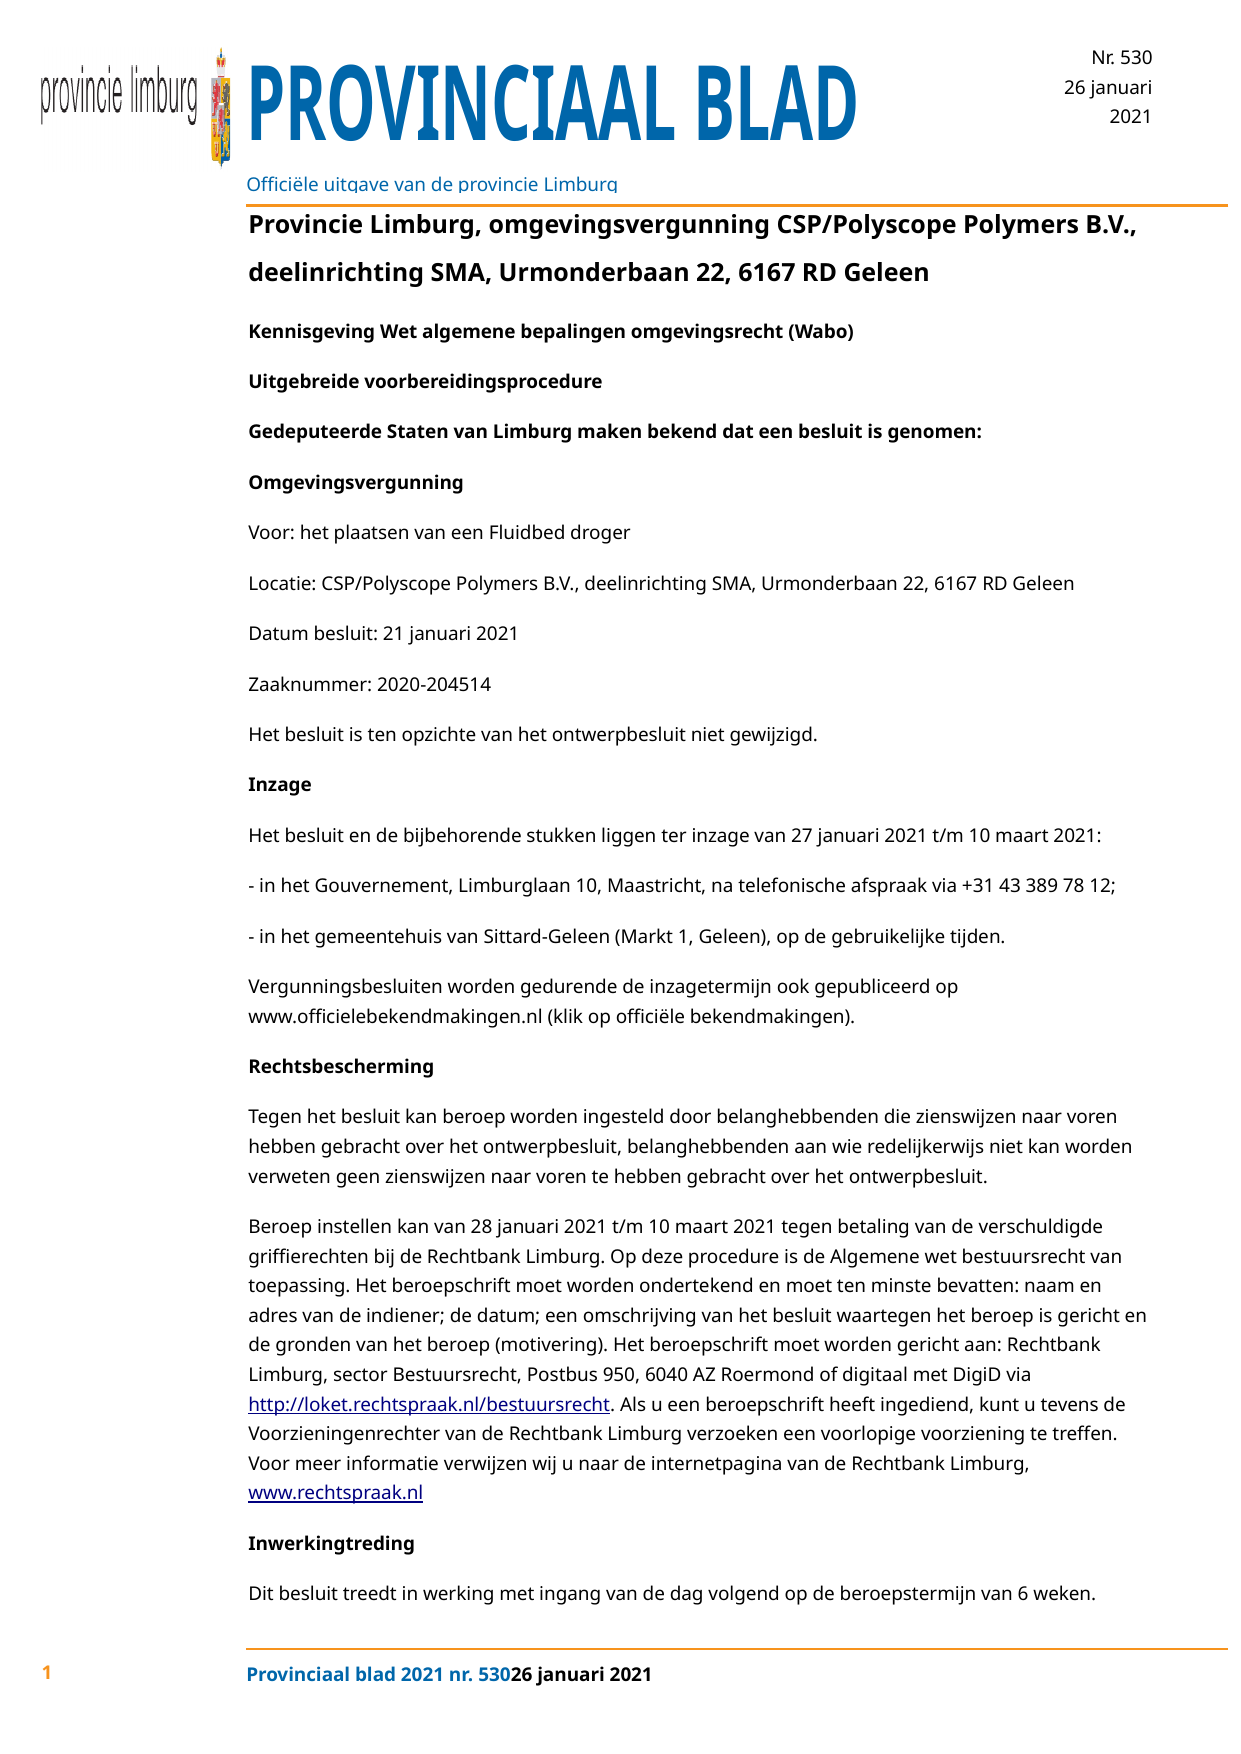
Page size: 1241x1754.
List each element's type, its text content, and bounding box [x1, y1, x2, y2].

text Voor: het plaatsen van een Fluidbed droger [248, 519, 1152, 545]
text Inzage [248, 772, 1152, 797]
text Kennisgeving Wet algemene bepalingen omgevingsrecht (Wabo) [248, 318, 1152, 344]
text Vergunningsbesluiten worden gedurende de inzagetermijn ook gepubliceerd op www.officielebekendmakingen.nl (klik op officiële bekendmakingen). [248, 973, 1152, 1029]
text Tegen het besluit kan beroep worden ingesteld door belanghebbenden die zienswijzen naar voren hebben gebracht over het ontwerpbesluit, belanghebbenden aan wie redelijkerwijs niet kan worden verweten geen zienswijzen naar voren te hebben gebracht over het ontwerpbesluit. [248, 1104, 1152, 1189]
text Locatie: CSP/Polyscope Polymers B.V., deelinrichting SMA, Urmonderbaan 22, 6167 RD Geleen [248, 570, 1152, 596]
text Het besluit is ten opzichte van het ontwerpbesluit niet gewijzigd. [248, 721, 1152, 747]
text Het besluit en de bijbehorende stukken liggen ter inzage van 27 januari 2021 t/m 10 maart 2021: [248, 822, 1152, 848]
text Datum besluit: 21 januari 2021 [248, 620, 1152, 646]
text Gedeputeerde Staten van Limburg maken bekend dat een besluit is genomen: [248, 419, 1152, 444]
text Uitgebreide voorbereidingsprocedure [248, 368, 1152, 394]
picture [41, 47, 231, 172]
text Omgevingsvergunning [248, 469, 1152, 495]
text Beroep instellen kan van 28 januari 2021 t/m 10 maart 2021 tegen betaling van de verschuldigde griffierechten bij de Rechtbank Limburg. Op deze procedure is de Algemene wet bestuursrecht van toepassing. Het beroepschrift moet worden ondertekend en moet ten minste bevatten: naam en adres van de indiener; de datum; een omschrijving van het besluit waartegen het beroep is gericht en de gronden van het beroep (motivering). Het beroepschrift moet worden gericht aan: Rechtbank Limburg, sector Bestuursrecht, Postbus 950, 6040 AZ Roermond of digitaal met DigiD via http://loket.rechtspraak.nl/bestuursrecht. Als u een beroepschrift heeft ingediend, kunt u tevens de Voorzieningenrechter van de Rechtbank Limburg verzoeken een voorlopige voorziening te treffen. Voor meer informatie verwijzen wij u naar de internetpagina van de Rechtbank Limburg, www.rechtspraak.nl [248, 1213, 1152, 1505]
text Inwerkingtreding [248, 1530, 1152, 1556]
text Provincie Limburg, omgevingsvergunning CSP/Polyscope Polymers B.V., deelinrichting SMA, Urmonderbaan 22, 6167 RD Geleen [248, 207, 1152, 288]
text - in het gemeentehuis van Sittard-Geleen (Markt 1, Geleen), op de gebruikelijke tijden. [248, 923, 1152, 949]
text - in het Gouvernement, Limburglaan 10, Maastricht, na telefonische afspraak via +31 43 389 78 12; [248, 872, 1152, 898]
text Zaaknummer: 2020-204514 [248, 671, 1152, 697]
text Rechtsbescherming [248, 1053, 1152, 1079]
text Dit besluit treedt in werking met ingang van de dag volgend op de beroepstermijn van 6 weken. [248, 1580, 1152, 1606]
